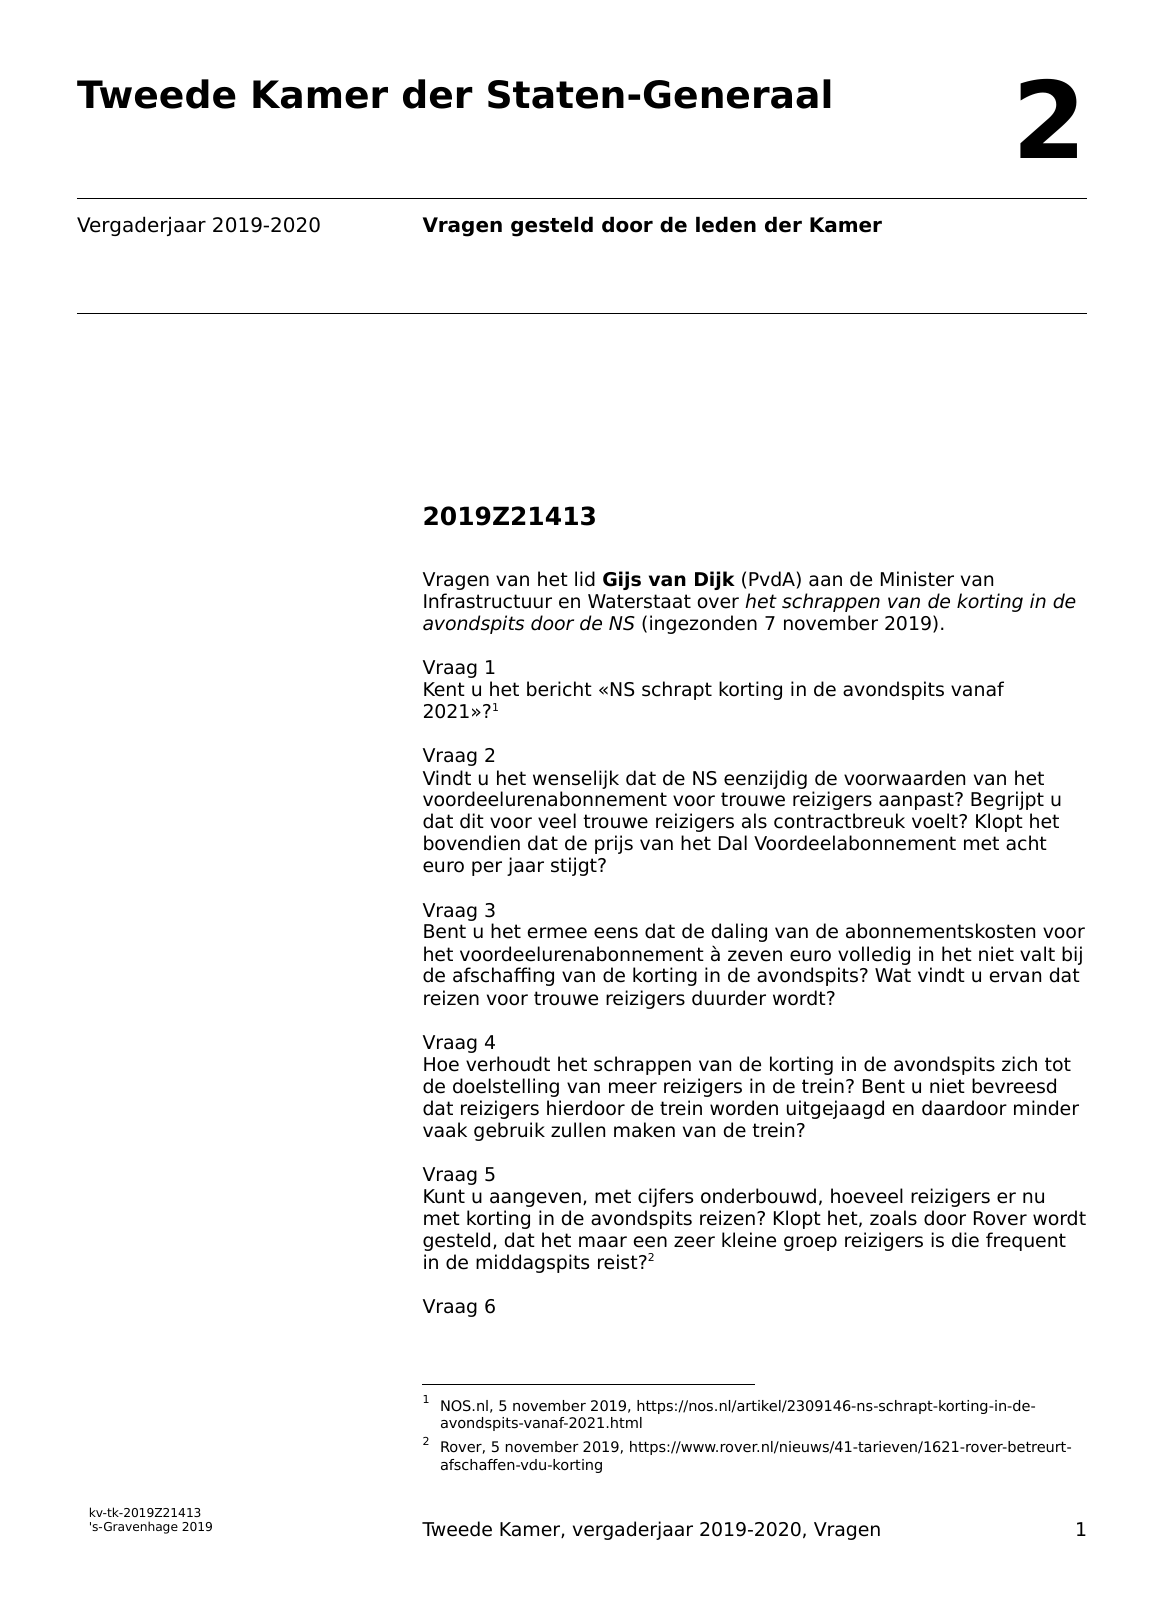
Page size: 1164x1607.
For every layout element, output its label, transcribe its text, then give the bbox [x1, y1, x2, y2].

text Vragen van het lid Gijs van Dijk (PvdA) aan de Minister van Infrastructuur en Waterstaat over het schrappen van de korting in de avondspits door de NS (ingezonden 7 november 2019). [422, 569, 1087, 635]
table_cell Vragen gesteld door de leden der Kamer [422, 199, 1087, 313]
text Hoe verhoudt het schrappen van de korting in de avondspits zich tot de doelstelling van meer reizigers in de trein? Bent u niet bevreesd dat reizigers hierdoor de trein worden uitgejaagd en daardoor minder vaak gebruik zullen maken van de trein? [422, 1053, 1087, 1141]
table_header 2 [886, 59, 1087, 198]
text Vraag 1 [422, 657, 1087, 679]
table_header Tweede Kamer der Staten-Generaal [77, 59, 886, 198]
text Vindt u het wenselijk dat de NS eenzijdig de voorwaarden van het voordeelurenabonnement voor trouwe reizigers aanpast? Begrijpt u dat dit voor veel trouwe reizigers als contractbreuk voelt? Klopt het bovendien dat de prijs van het Dal Voordeelabonnement met acht euro per jaar stijgt? [422, 767, 1087, 877]
text Kent u het bericht «NS schrapt korting in de avondspits vanaf 2021»? [422, 679, 1087, 723]
text Vraag 4 [422, 1032, 1087, 1053]
text 's-Gravenhage 2019 [88, 1520, 323, 1534]
text kv-tk-2019Z21413 [88, 1506, 323, 1520]
text Vraag 6 [422, 1296, 1087, 1318]
text Kunt u aangeven, met cijfers onderbouwd, hoeveel reizigers er nu met korting in de avondspits reizen? Klopt het, zoals door Rover wordt gesteld, dat het maar een zeer kleine groep reizigers is die frequent in de middagspits reist? [422, 1186, 1087, 1273]
text Vraag 2 [422, 745, 1087, 767]
text NOS.nl, 5 november 2019, https://nos.nl/artikel/2309146-ns-schrapt-korting-in-de-avondspits-vanaf-2021.html [422, 1393, 1087, 1432]
text Bent u het ermee eens dat de daling van de abonnementskosten voor het voordeelurenabonnement à zeven euro volledig in het niet valt bij de afschaffing van de korting in de avondspits? Wat vindt u ervan dat reizen voor trouwe reizigers duurder wordt? [422, 921, 1087, 1009]
table_cell Vergaderjaar 2019-2020 [77, 199, 422, 313]
text Vraag 3 [422, 899, 1087, 921]
text Rover, 5 november 2019, https://www.rover.nl/nieuws/41-tarieven/1621-rover-betreurt-afschaffen-vdu-korting [422, 1435, 1087, 1474]
text Vraag 5 [422, 1164, 1087, 1186]
text 2019Z21413 [422, 502, 1087, 531]
